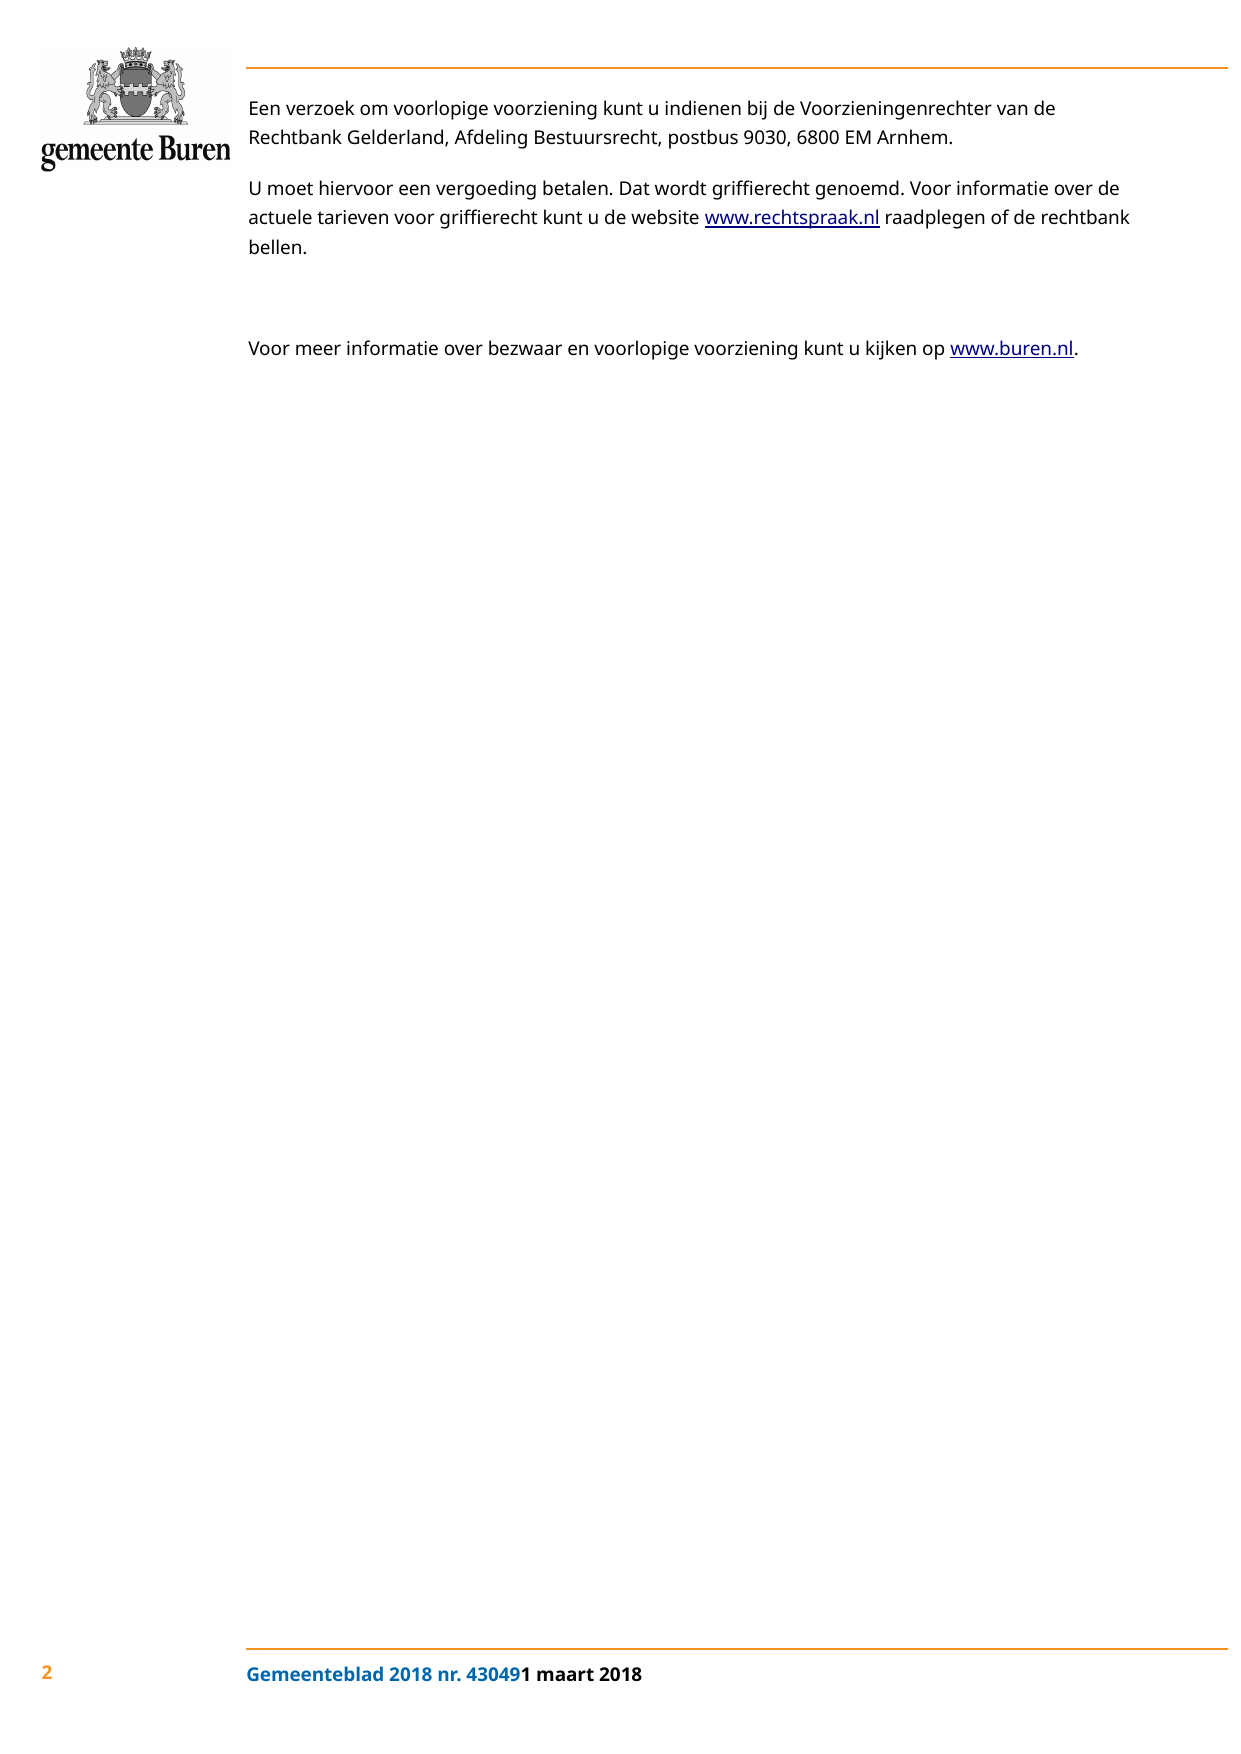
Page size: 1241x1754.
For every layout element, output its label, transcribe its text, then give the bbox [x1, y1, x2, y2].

text Voor meer informatie over bezwaar en voorlopige voorziening kunt u kijken op www.buren.nl. [248, 335, 1152, 361]
picture [41, 47, 231, 172]
text U moet hiervoor een vergoeding betalen. Dat wordt griffierecht genoemd. Voor informatie over de actuele tarieven voor griffierecht kunt u de website www.rechtspraak.nl raadplegen of de rechtbank bellen. [248, 175, 1152, 260]
text Een verzoek om voorlopige voorziening kunt u indienen bij de Voorzieningenrechter van de Rechtbank Gelderland, Afdeling Bestuursrecht, postbus 9030, 6800 EM Arnhem. [248, 95, 1152, 150]
